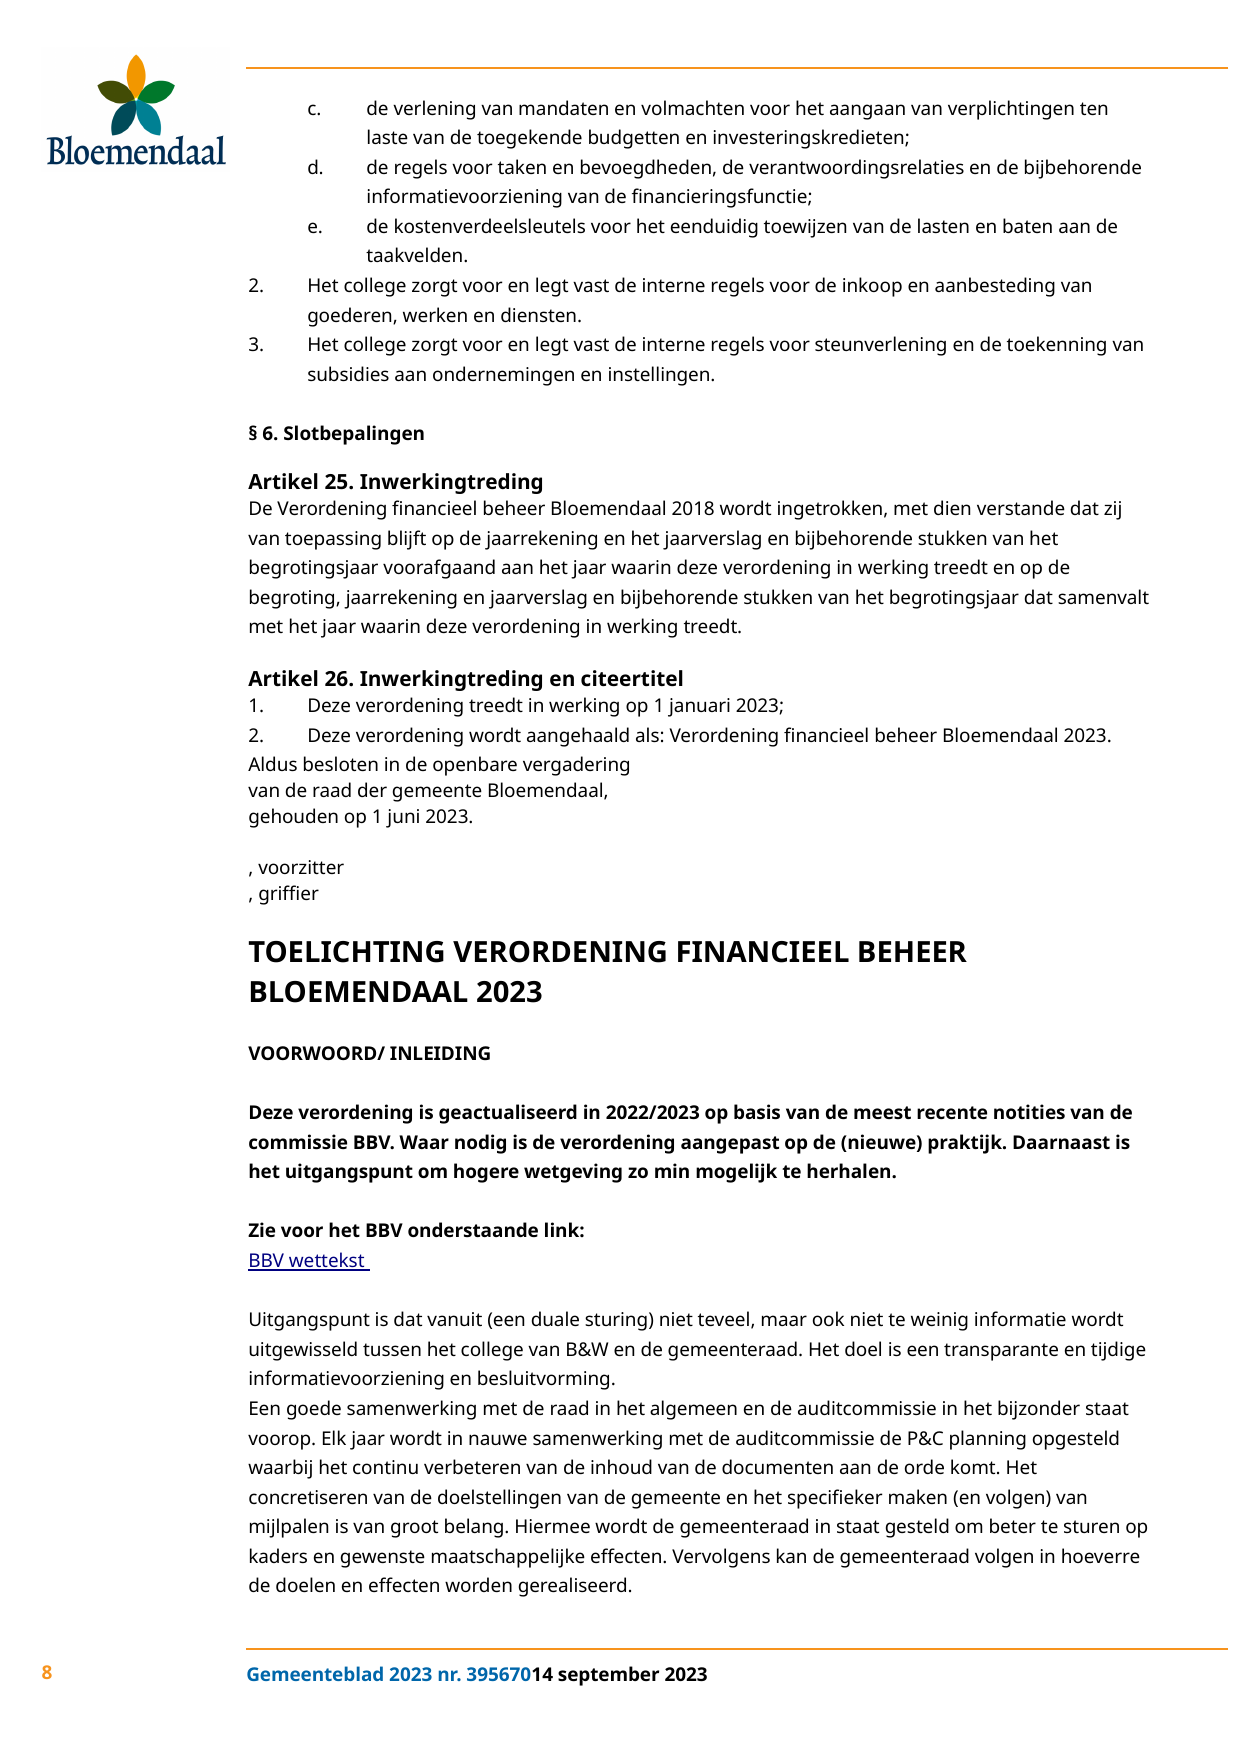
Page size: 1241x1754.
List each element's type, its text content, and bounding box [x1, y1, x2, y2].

text De Verordening financieel beheer Bloemendaal 2018 wordt ingetrokken, met dien verstande dat zij van toepassing blijft op de jaarrekening en het jaarverslag en bijbehorende stukken van het begrotingsjaar voorafgaand aan het jaar waarin deze verordening in werking treedt en op de begroting, jaarrekening en jaarverslag en bijbehorende stukken van het begrotingsjaar dat samenvalt met het jaar waarin deze verordening in werking treedt. [248, 495, 1152, 639]
text § 6. Slotbepalingen [248, 420, 1152, 446]
list Het college zorgt voor en legt vast de interne regels voor steunverlening en de toekenning van subsidies aan ondernemingen en instellingen. [248, 331, 1152, 387]
text VOORWOORD/ INLEIDING [248, 1040, 1152, 1066]
text Artikel 25. Inwerkingtreding [248, 467, 1152, 495]
text gehouden op 1 juni 2023. [248, 803, 1152, 829]
list Deze verordening treedt in werking op 1 januari 2023; [248, 692, 1152, 718]
picture [41, 47, 231, 172]
text van de raad der gemeente Bloemendaal, [248, 777, 1152, 803]
text Een goede samenwerking met de raad in het algemeen en de auditcommissie in het bijzonder staat voorop. Elk jaar wordt in nauwe samenwerking met de auditcommissie de P&C planning opgesteld waarbij het continu verbeteren van de inhoud van de documenten aan de orde komt. Het concretiseren van de doelstellingen van de gemeente en het specifieker maken (en volgen) van mijlpalen is van groot belang. Hiermee wordt de gemeenteraad in staat gesteld om beter te sturen op kaders en gewenste maatschappelijke effecten. Vervolgens kan de gemeenteraad volgen in hoeverre de doelen en effecten worden gerealiseerd. [248, 1395, 1152, 1598]
text TOELICHTING VERORDENING FINANCIEEL BEHEER BLOEMENDAAL 2023 [248, 932, 1152, 1011]
text Zie voor het BBV onderstaande link: [248, 1218, 1152, 1243]
text , voorzitter [248, 854, 1152, 880]
text Artikel 26. Inwerkingtreding en citeertitel [248, 664, 1152, 692]
list de kostenverdeelsleutels voor het eenduidig toewijzen van de lasten en baten aan de taakvelden. [307, 213, 1152, 268]
list Deze verordening wordt aangehaald als: Verordening financieel beheer Bloemendaal 2023. [248, 722, 1152, 748]
text Deze verordening is geactualiseerd in 2022/2023 op basis van de meest recente notities van de commissie BBV. Waar nodig is de verordening aangepast op de (nieuwe) praktijk. Daarnaast is het uitgangspunt om hogere wetgeving zo min mogelijk te herhalen. [248, 1099, 1152, 1184]
text BBV wettekst [248, 1247, 1152, 1273]
list Het college zorgt voor en legt vast de interne regels voor de inkoop en aanbesteding van goederen, werken en diensten. [248, 272, 1152, 328]
text Uitgangspunt is dat vanuit (een duale sturing) niet teveel, maar ook niet te weinig informatie wordt uitgewisseld tussen het college van B&W en de gemeenteraad. Het doel is een transparante en tijdige informatievoorziening en besluitvorming. [248, 1306, 1152, 1391]
list de regels voor taken en bevoegdheden, de verantwoordingsrelaties en de bijbehorende informatievoorziening van de financieringsfunctie; [307, 154, 1152, 209]
text , griffier [248, 880, 1152, 906]
text Aldus besloten in de openbare vergadering [248, 752, 1152, 777]
list de verlening van mandaten en volmachten voor het aangaan van verplichtingen ten laste van de toegekende budgetten en investeringskredieten; [307, 95, 1152, 150]
